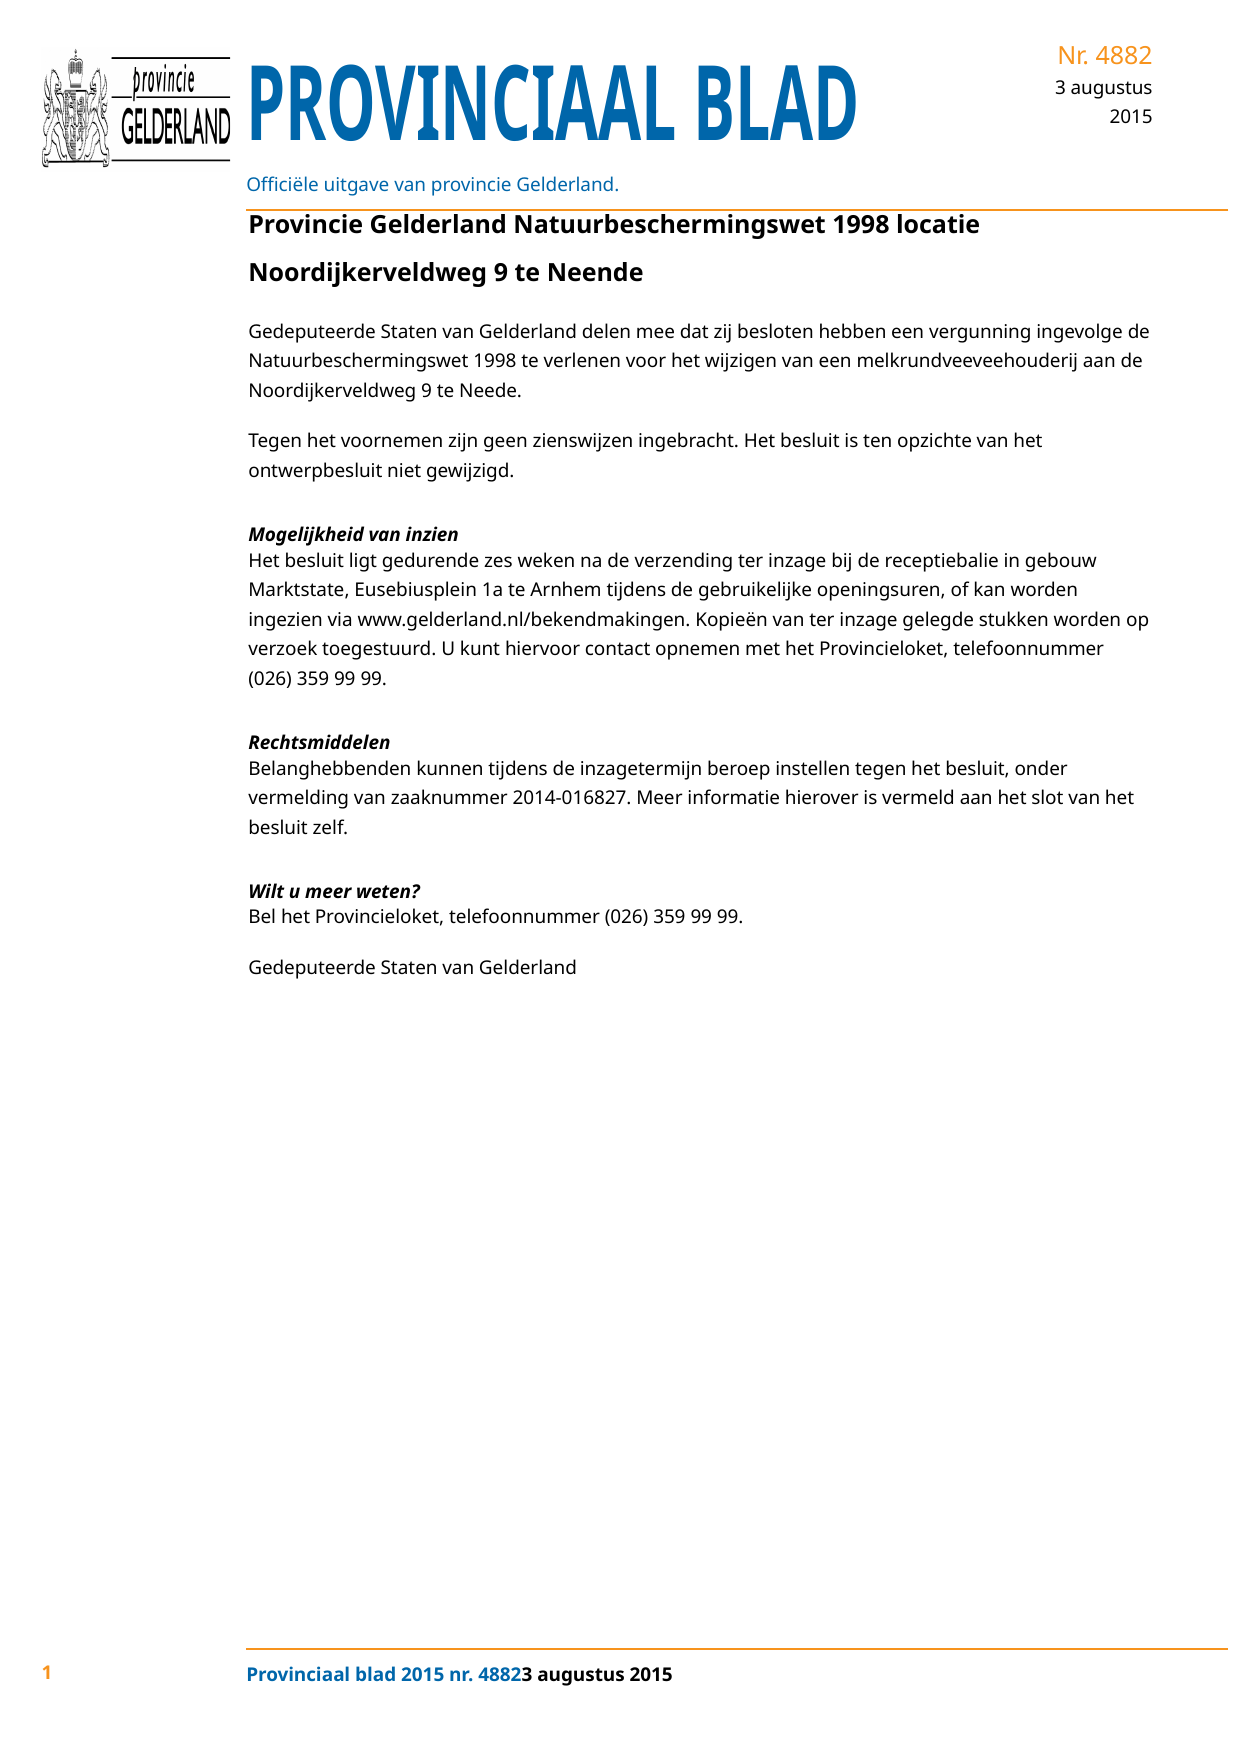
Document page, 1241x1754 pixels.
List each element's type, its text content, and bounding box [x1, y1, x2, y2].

picture [41, 47, 231, 172]
text Provincie Gelderland Natuurbeschermingswet 1998 locatie Noordijkerveldweg 9 te Neende [248, 211, 1152, 288]
text Wilt u meer weten? [248, 878, 1152, 904]
text Het besluit ligt gedurende zes weken na de verzending ter inzage bij de receptiebalie in gebouw Marktstate, Eusebiusplein 1a te Arnhem tijdens de gebruikelijke openingsuren, of kan worden ingezien via www.gelderland.nl/bekendmakingen. Kopieën van ter inzage gelegde stukken worden op verzoek toegestuurd. U kunt hiervoor contact opnemen met het Provincieloket, telefoonnummer (026) 359 99 99. [248, 547, 1152, 691]
text Rechtsmiddelen [248, 729, 1152, 755]
text Mogelijkheid van inzien [248, 521, 1152, 547]
text Gedeputeerde Staten van Gelderland [248, 954, 1152, 980]
text Belanghebbenden kunnen tijdens de inzagetermijn beroep instellen tegen het besluit, onder vermelding van zaaknummer 2014-016827. Meer informatie hierover is vermeld aan het slot van het besluit zelf. [248, 755, 1152, 840]
text Tegen het voornemen zijn geen zienswijzen ingebracht. Het besluit is ten opzichte van het ontwerpbesluit niet gewijzigd. [248, 427, 1152, 483]
text Gedeputeerde Staten van Gelderland delen mee dat zij besloten hebben een vergunning ingevolge de Natuurbeschermingswet 1998 te verlenen voor het wijzigen van een melkrundveeveehouderij aan de Noordijkerveldweg 9 te Neede. [248, 318, 1152, 403]
text Bel het Provincieloket, telefoonnummer (026) 359 99 99. [248, 904, 1152, 929]
